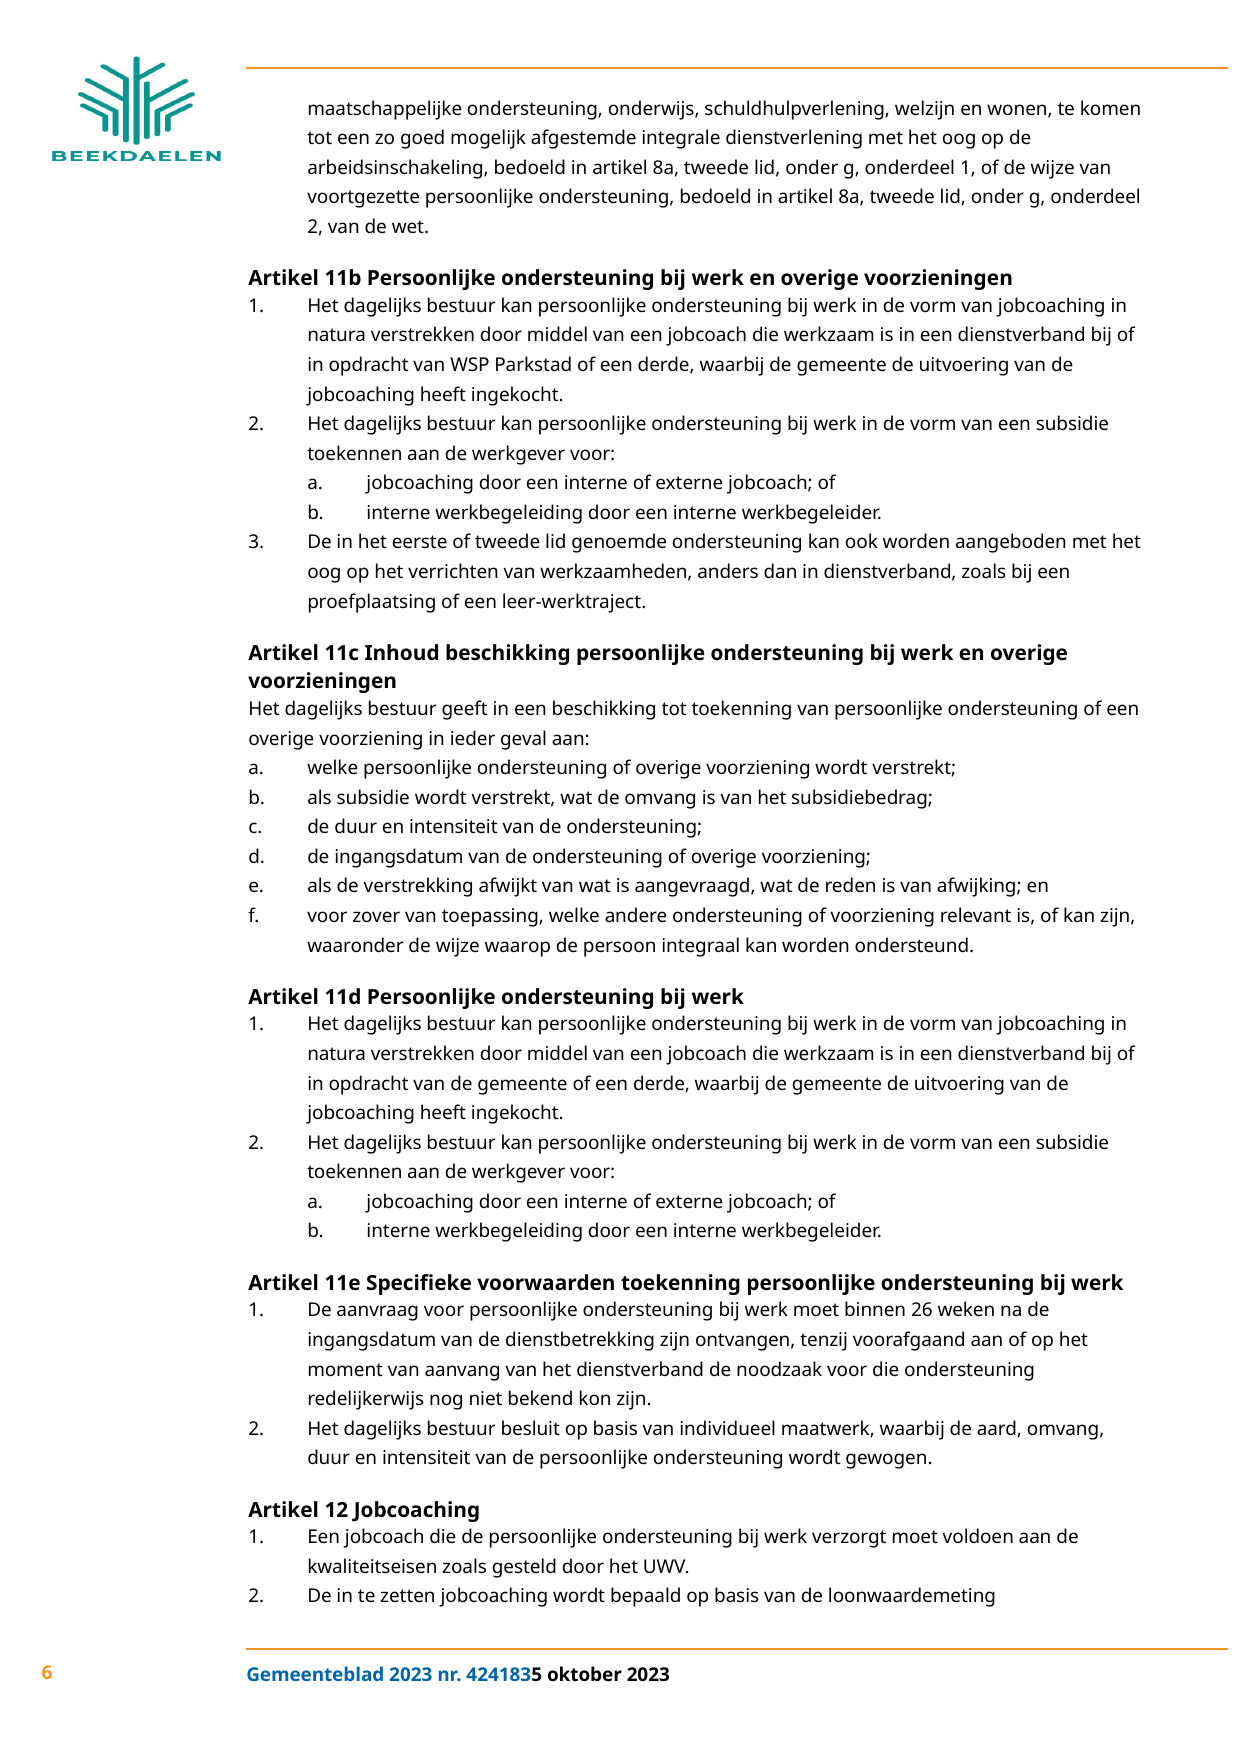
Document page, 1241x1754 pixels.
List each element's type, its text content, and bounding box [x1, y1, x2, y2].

list Een jobcoach die de persoonlijke ondersteuning bij werk verzorgt moet voldoen aan de kwaliteitseisen zoals gesteld door het UWV. [248, 1523, 1152, 1579]
list Het dagelijks bestuur kan persoonlijke ondersteuning bij werk in de vorm van een subsidie toekennen aan de werkgever voor: [248, 410, 1152, 466]
list als de verstrekking afwijkt van wat is aangevraagd, wat de reden is van afwijking; en [248, 873, 1152, 898]
list jobcoaching door een interne of externe jobcoach; of [307, 1188, 1152, 1214]
list Het dagelijks bestuur kan persoonlijke ondersteuning bij werk in de vorm van jobcoaching in natura verstrekken door middel van een jobcoach die werkzaam is in een dienstverband bij of in opdracht van de gemeente of een derde, waarbij de gemeente de uitvoering van de jobcoaching heeft ingekocht. [248, 1011, 1152, 1125]
text Artikel 11e Specifieke voorwaarden toekenning persoonlijke ondersteuning bij werk [248, 1268, 1152, 1297]
list interne werkbegeleiding door een interne werkbegeleider. [307, 499, 1152, 525]
list maatschappelijke ondersteuning, onderwijs, schuldhulpverlening, welzijn en wonen, te komen tot een zo goed mogelijk afgestemde integrale dienstverlening met het oog op de arbeidsinschakeling, bedoeld in artikel 8a, tweede lid, onder g, onderdeel 1, of de wijze van voortgezette persoonlijke ondersteuning, bedoeld in artikel 8a, tweede lid, onder g, onderdeel 2, van de wet. [248, 95, 1152, 239]
list Het dagelijks bestuur kan persoonlijke ondersteuning bij werk in de vorm van jobcoaching in natura verstrekken door middel van een jobcoach die werkzaam is in een dienstverband bij of in opdracht van WSP Parkstad of een derde, waarbij de gemeente de uitvoering van de jobcoaching heeft ingekocht. [248, 292, 1152, 406]
text Artikel 11d Persoonlijke ondersteuning bij werk [248, 982, 1152, 1011]
list de duur en intensiteit van de ondersteuning; [248, 813, 1152, 839]
list De in te zetten jobcoaching wordt bepaald op basis van de loonwaardemeting [248, 1582, 1152, 1608]
picture [41, 47, 231, 172]
list jobcoaching door een interne of externe jobcoach; of [307, 469, 1152, 495]
list welke persoonlijke ondersteuning of overige voorziening wordt verstrekt; [248, 754, 1152, 780]
list interne werkbegeleiding door een interne werkbegeleider. [307, 1218, 1152, 1243]
text Artikel 12 Jobcoaching [248, 1495, 1152, 1523]
text Artikel 11c Inhoud beschikking persoonlijke ondersteuning bij werk en overige voorzieningen [248, 638, 1152, 695]
list Het dagelijks bestuur kan persoonlijke ondersteuning bij werk in de vorm van een subsidie toekennen aan de werkgever voor: [248, 1129, 1152, 1184]
text Artikel 11b Persoonlijke ondersteuning bij werk en overige voorzieningen [248, 263, 1152, 292]
list voor zover van toepassing, welke andere ondersteuning of voorziening relevant is, of kan zijn, waaronder de wijze waarop de persoon integraal kan worden ondersteund. [248, 902, 1152, 957]
text Het dagelijks bestuur geeft in een beschikking tot toekenning van persoonlijke ondersteuning of een overige voorziening in ieder geval aan: [248, 695, 1152, 750]
list De in het eerste of tweede lid genoemde ondersteuning kan ook worden aangeboden met het oog op het verrichten van werkzaamheden, anders dan in dienstverband, zoals bij een proefplaatsing of een leer-werktraject. [248, 529, 1152, 613]
list De aanvraag voor persoonlijke ondersteuning bij werk moet binnen 26 weken na de ingangsdatum van de dienstbetrekking zijn ontvangen, tenzij voorafgaand aan of op het moment van aanvang van het dienstverband de noodzaak voor die ondersteuning redelijkerwijs nog niet bekend kon zijn. [248, 1297, 1152, 1411]
list als subsidie wordt verstrekt, wat de omvang is van het subsidiebedrag; [248, 784, 1152, 809]
list Het dagelijks bestuur besluit op basis van individueel maatwerk, waarbij de aard, omvang, duur en intensiteit van de persoonlijke ondersteuning wordt gewogen. [248, 1415, 1152, 1470]
list de ingangsdatum van de ondersteuning of overige voorziening; [248, 843, 1152, 869]
